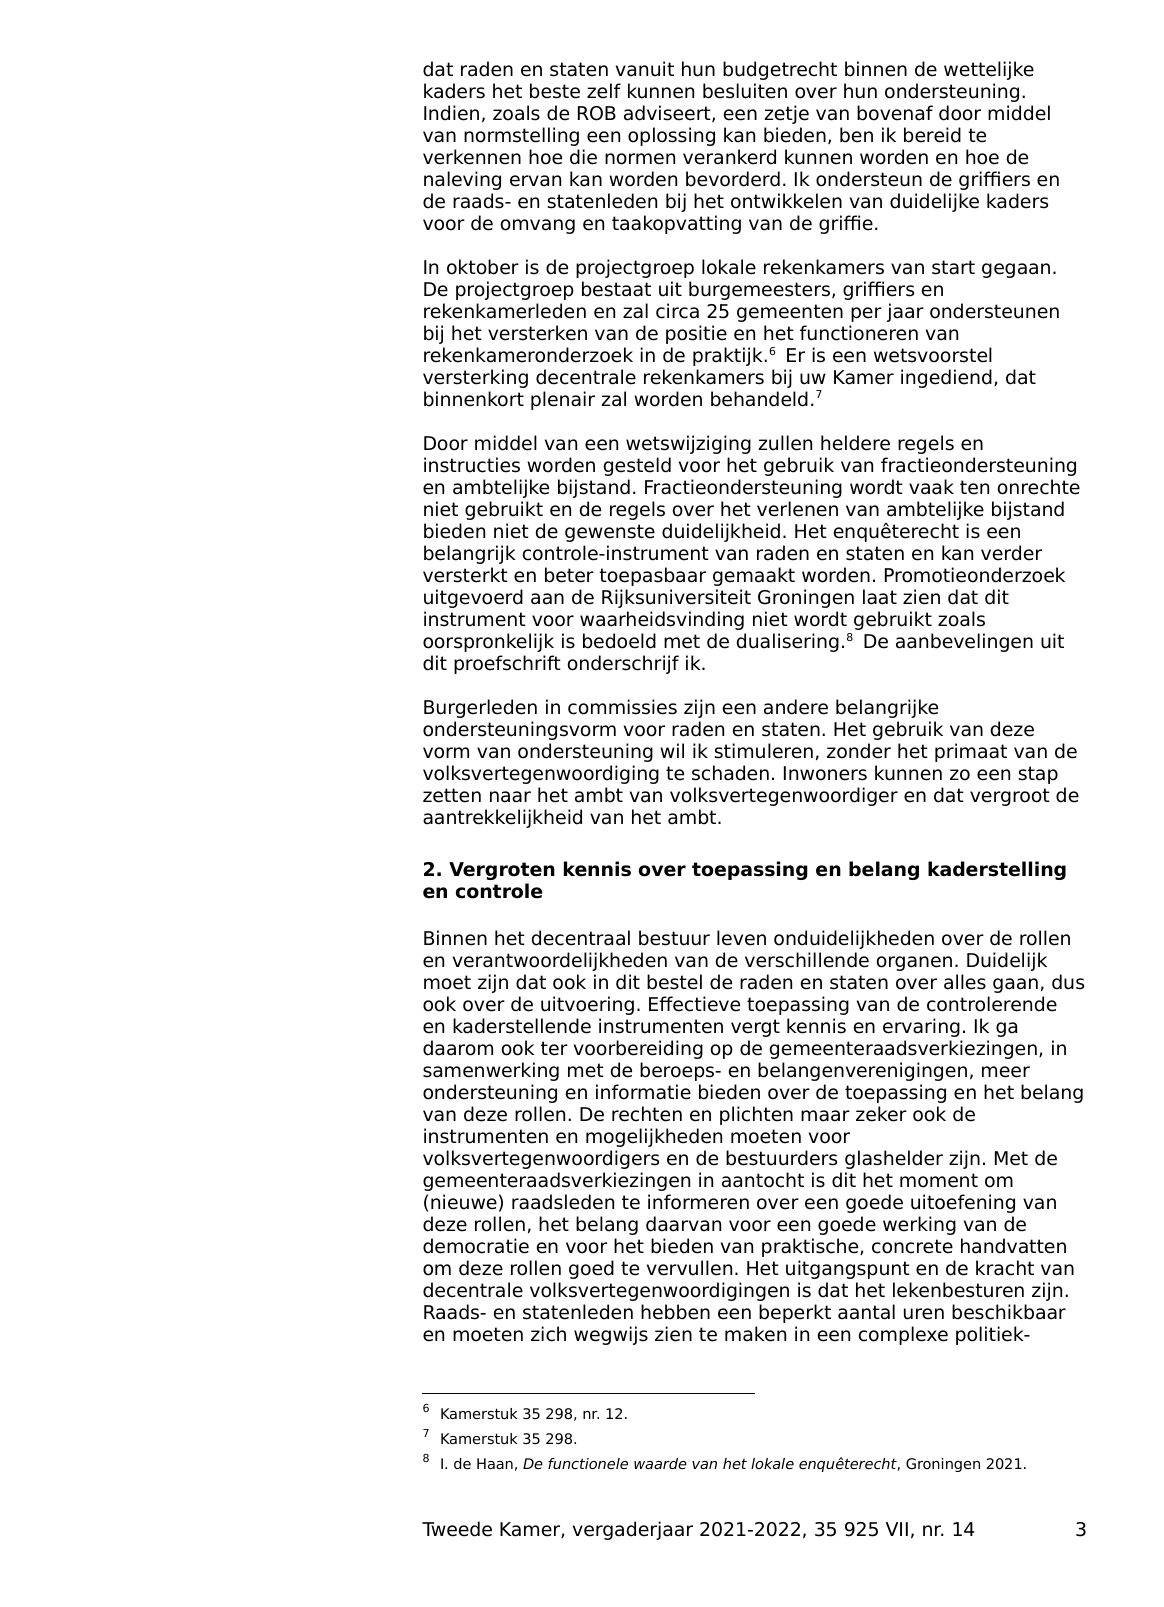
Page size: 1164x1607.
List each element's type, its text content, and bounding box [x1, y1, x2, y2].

text Burgerleden in commissies zijn een andere belangrijke ondersteuningsvorm voor raden en staten. Het gebruik van deze vorm van ondersteuning wil ik stimuleren, zonder het primaat van de volksvertegenwoordiging te schaden. Inwoners kunnen zo een stap zetten naar het ambt van volksvertegenwoordiger en dat vergroot de aantrekkelijkheid van het ambt. [422, 697, 1087, 829]
text Kamerstuk 35 298, nr. 12. [422, 1402, 1087, 1424]
text Kamerstuk 35 298. [422, 1427, 1087, 1449]
subtitle 2. Vergroten kennis over toepassing en belang kaderstelling en controle [422, 859, 1087, 903]
text Door middel van een wetswijziging zullen heldere regels en instructies worden gesteld voor het gebruik van fractieondersteuning en ambtelijke bijstand. Fractieondersteuning wordt vaak ten onrechte niet gebruikt en de regels over het verlenen van ambtelijke bijstand bieden niet de gewenste duidelijkheid. Het enquêterecht is een belangrijk controle-instrument van raden en staten en kan verder versterkt en beter toepasbaar gemaakt worden. Promotieonderzoek uitgevoerd aan de Rijksuniversiteit Groningen laat zien dat dit instrument voor waarheidsvinding niet wordt gebruikt zoals oorspronkelijk is bedoeld met de dualisering. De aanbevelingen uit dit proefschrift onderschrijf ik. [422, 433, 1087, 675]
text In oktober is de projectgroep lokale rekenkamers van start gegaan. De projectgroep bestaat uit burgemeesters, griffiers en rekenkamerleden en zal circa 25 gemeenten per jaar ondersteunen bij het versterken van de positie en het functioneren van rekenkameronderzoek in de praktijk. Er is een wetsvoorstel versterking decentrale rekenkamers bij uw Kamer ingediend, dat binnenkort plenair zal worden behandeld. [422, 257, 1087, 411]
text Binnen het decentraal bestuur leven onduidelijkheden over de rollen en verantwoordelijkheden van de verschillende organen. Duidelijk moet zijn dat ook in dit bestel de raden en staten over alles gaan, dus ook over de uitvoering. Effectieve toepassing van de controlerende en kaderstellende instrumenten vergt kennis en ervaring. Ik ga daarom ook ter voorbereiding op de gemeenteraadsverkiezingen, in samenwerking met de beroeps- en belangenverenigingen, meer ondersteuning en informatie bieden over de toepassing en het belang van deze rollen. De rechten en plichten maar zeker ook de instrumenten en mogelijkheden moeten voor volksvertegenwoordigers en de bestuurders glashelder zijn. Met de gemeenteraadsverkiezingen in aantocht is dit het moment om (nieuwe) raadsleden te informeren over een goede uitoefening van deze rollen, het belang daarvan voor een goede werking van de democratie en voor het bieden van praktische, concrete handvatten om deze rollen goed te vervullen. Het uitgangspunt en de kracht van decentrale volksvertegenwoordigingen is dat het lekenbesturen zijn. Raads- en statenleden hebben een beperkt aantal uren beschikbaar en moeten zich wegwijs zien te maken in een complexe politiek- [422, 928, 1087, 1346]
text I. de Haan, De functionele waarde van het lokale enquêterecht, Groningen 2021. [422, 1452, 1087, 1474]
text dat raden en staten vanuit hun budgetrecht binnen de wettelijke kaders het beste zelf kunnen besluiten over hun ondersteuning. Indien, zoals de ROB adviseert, een zetje van bovenaf door middel van normstelling een oplossing kan bieden, ben ik bereid te verkennen hoe die normen verankerd kunnen worden en hoe de naleving ervan kan worden bevorderd. Ik ondersteun de griffiers en de raads- en statenleden bij het ontwikkelen van duidelijke kaders voor de omvang en taakopvatting van de griffie. [422, 59, 1087, 235]
